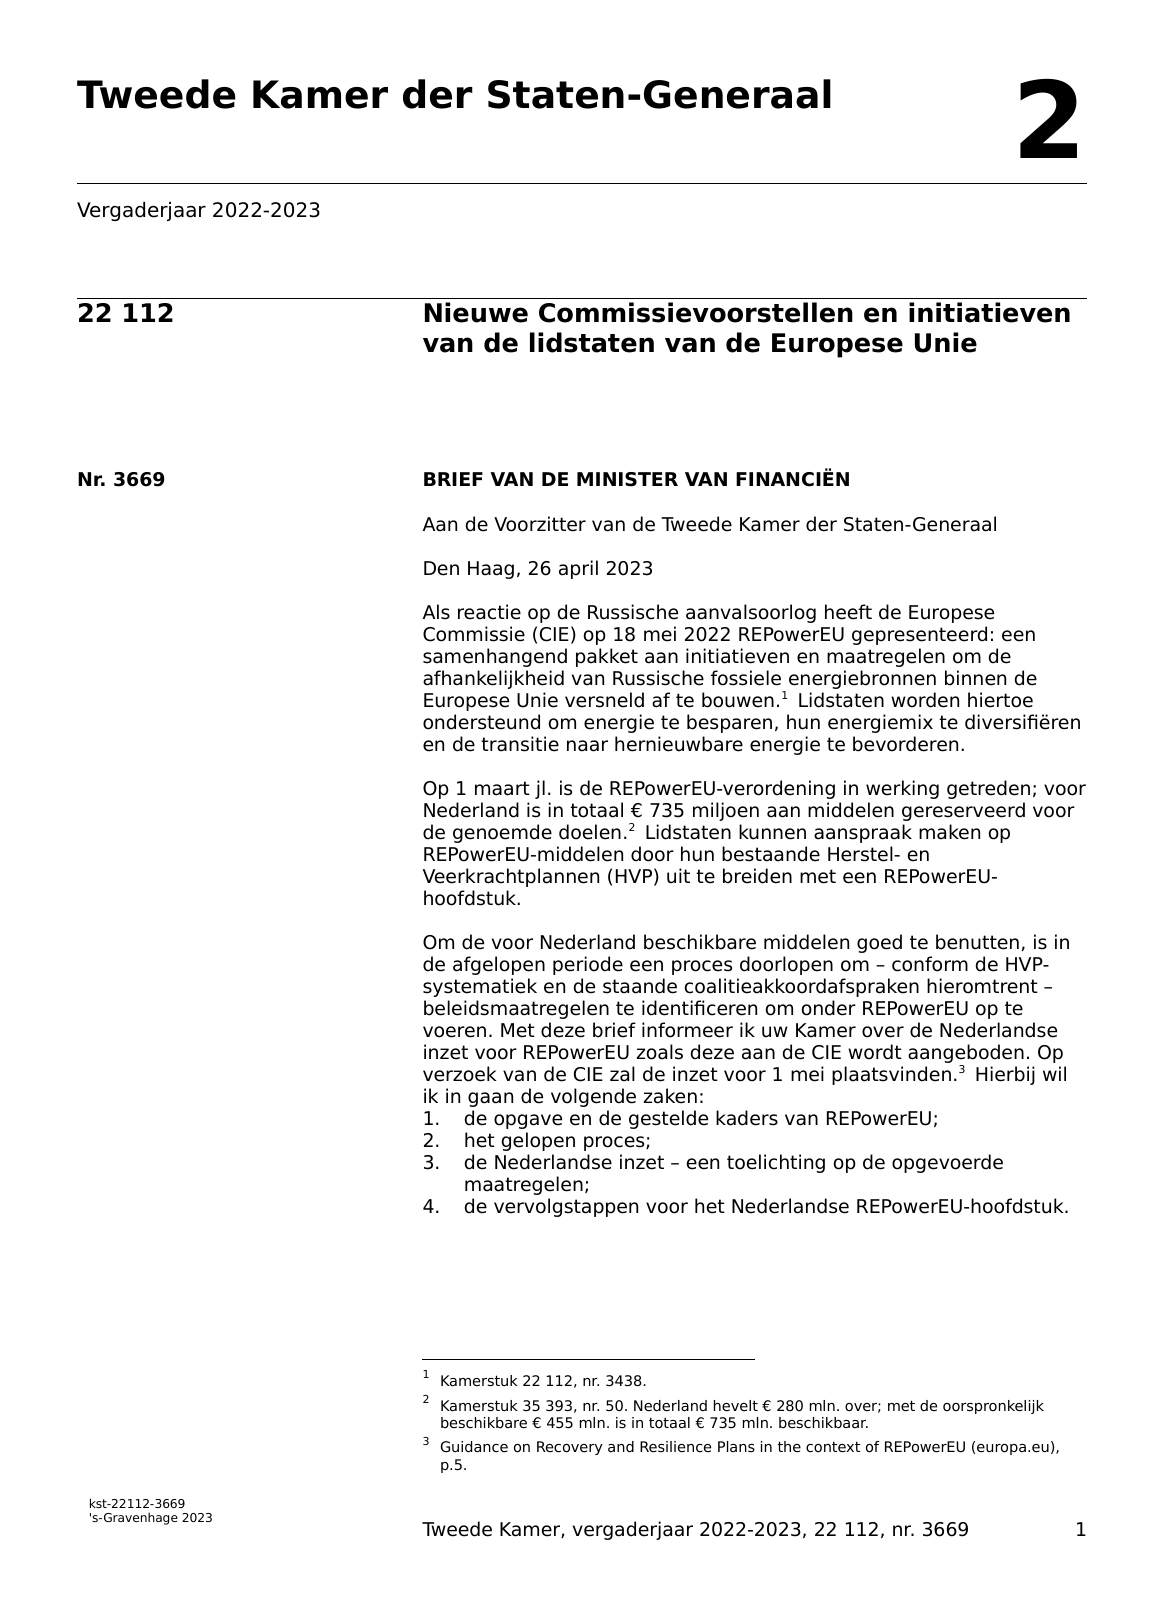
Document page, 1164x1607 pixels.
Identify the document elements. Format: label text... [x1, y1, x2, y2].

text Guidance on Recovery and Resilience Plans in the context of REPowerEU (europa.eu), p.5. [422, 1435, 1087, 1474]
text Kamerstuk 22 112, nr. 3438. [422, 1368, 1087, 1391]
text 4. de vervolgstappen voor het Nederlandse REPowerEU-hoofdstuk. [422, 1196, 1087, 1218]
subtitle 22 112 Nieuwe Commissievoorstellen en initiatieven van de lidstaten van de Europese Unie [77, 299, 1087, 358]
text Den Haag, 26 april 2023 [422, 558, 1087, 580]
text Aan de Voorzitter van de Tweede Kamer der Staten-Generaal [422, 513, 1087, 536]
text kst-22112-3669 [88, 1497, 323, 1511]
table_header Tweede Kamer der Staten-Generaal [77, 59, 886, 183]
table_header 2 [886, 59, 1087, 183]
text 's-Gravenhage 2023 [88, 1511, 323, 1525]
text Om de voor Nederland beschikbare middelen goed te benutten, is in de afgelopen periode een proces doorlopen om – conform de HVP-systematiek en de staande coalitieakkoordafspraken hieromtrent – beleidsmaatregelen te identificeren om onder REPowerEU op te voeren. Met deze brief informeer ik uw Kamer over de Nederlandse inzet voor REPowerEU zoals deze aan de CIE wordt aangeboden. Op verzoek van de CIE zal de inzet voor 1 mei plaatsvinden. Hierbij wil ik in gaan de volgende zaken: [422, 932, 1087, 1108]
text 2. het gelopen proces; [422, 1130, 1087, 1152]
text 3. de Nederlandse inzet – een toelichting op de opgevoerde maatregelen; [422, 1152, 1087, 1196]
text Als reactie op de Russische aanvalsoorlog heeft de Europese Commissie (CIE) op 18 mei 2022 REPowerEU gepresenteerd: een samenhangend pakket aan initiatieven en maatregelen om de afhankelijkheid van Russische fossiele energiebronnen binnen de Europese Unie versneld af te bouwen. Lidstaten worden hiertoe ondersteund om energie te besparen, hun energiemix te diversifiëren en de transitie naar hernieuwbare energie te bevorderen. [422, 602, 1087, 756]
text Kamerstuk 35 393, nr. 50. Nederland hevelt € 280 mln. over; met de oorspronkelijk beschikbare € 455 mln. is in totaal € 735 mln. beschikbaar. [422, 1393, 1087, 1432]
subtitle Nr. 3669 BRIEF VAN DE MINISTER VAN FINANCIËN [77, 469, 1087, 491]
table_cell Vergaderjaar 2022-2023 [77, 184, 1087, 298]
text Op 1 maart jl. is de REPowerEU-verordening in werking getreden; voor Nederland is in totaal € 735 miljoen aan middelen gereserveerd voor de genoemde doelen. Lidstaten kunnen aanspraak maken op REPowerEU-middelen door hun bestaande Herstel- en Veerkrachtplannen (HVP) uit te breiden met een REPowerEU-hoofdstuk. [422, 778, 1087, 910]
text 1. de opgave en de gestelde kaders van REPowerEU; [422, 1108, 1087, 1130]
